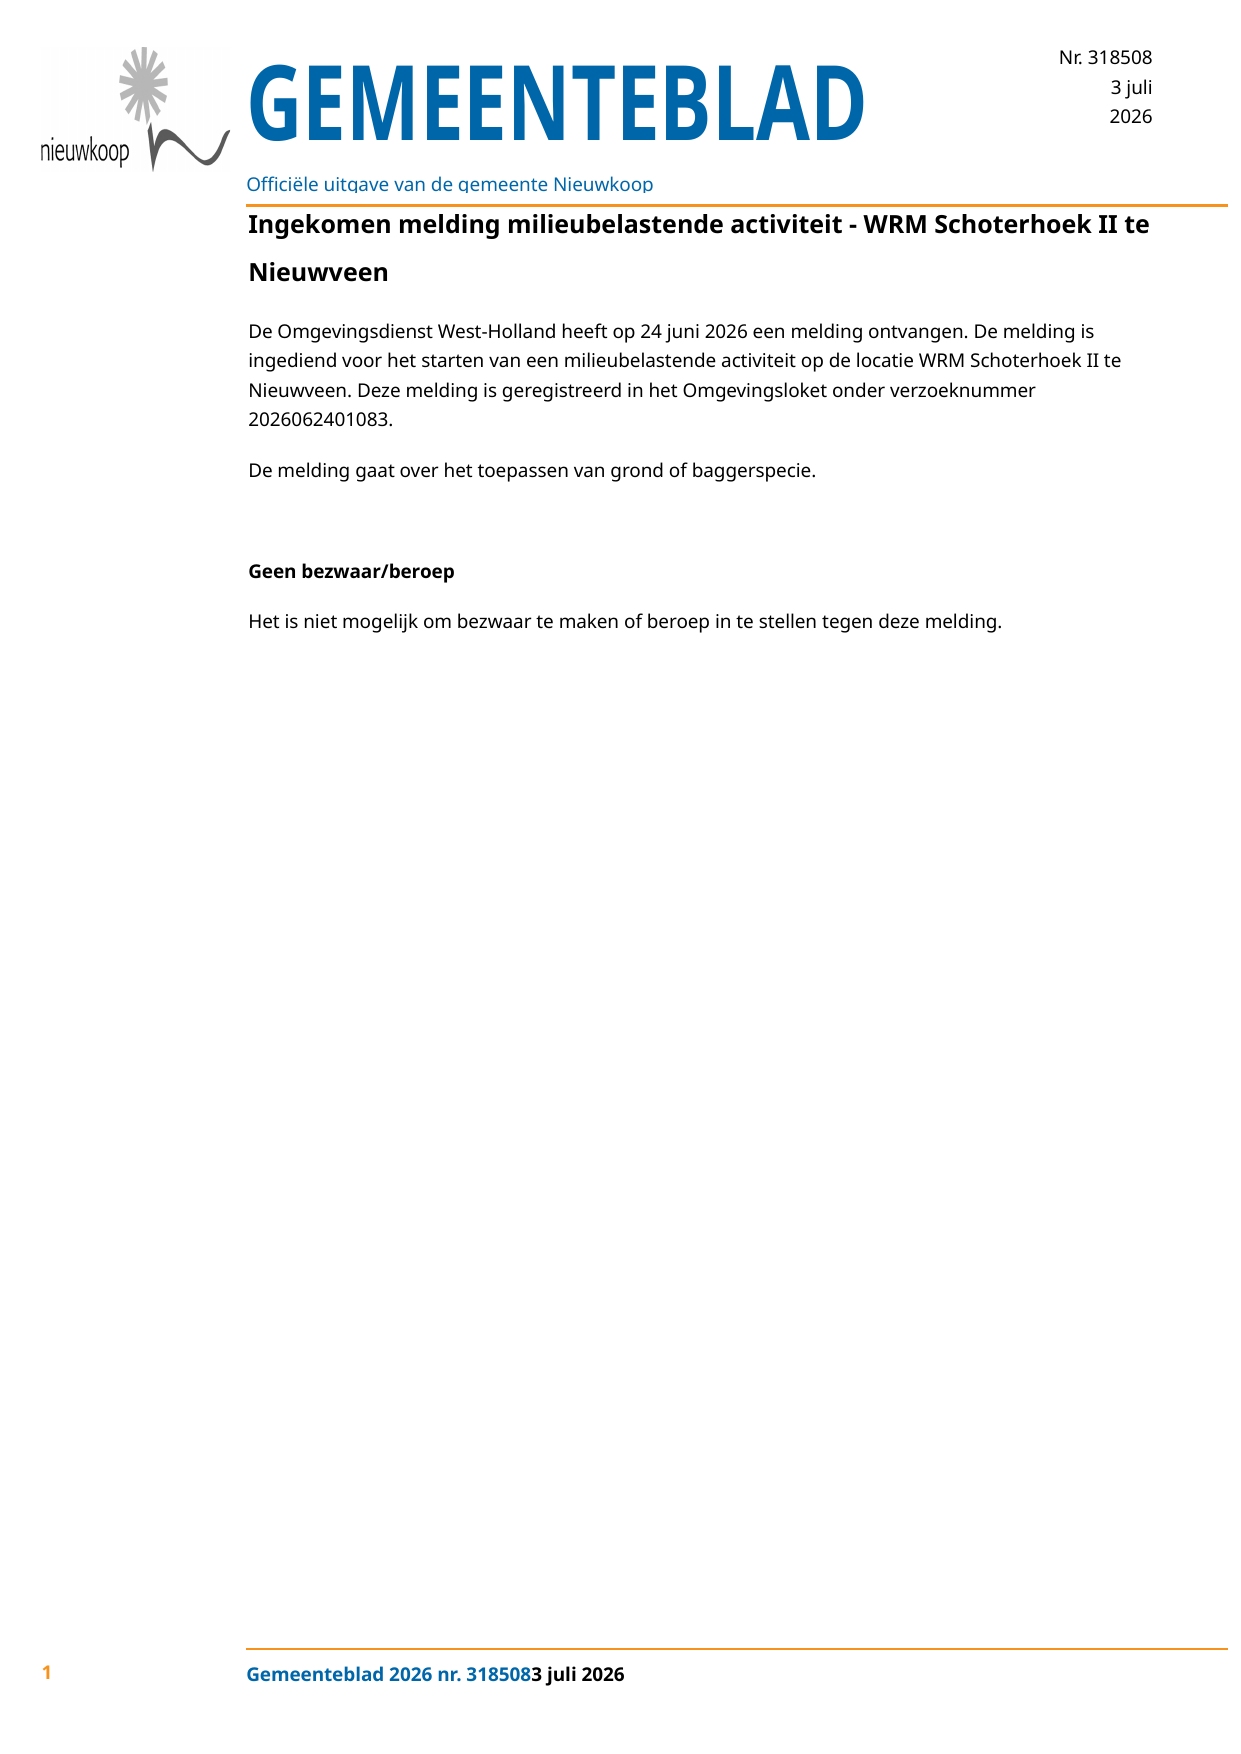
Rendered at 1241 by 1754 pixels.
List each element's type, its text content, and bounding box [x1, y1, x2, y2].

text De Omgevingsdienst West-Holland heeft op 24 juni 2026 een melding ontvangen. De melding is ingediend voor het starten van een milieubelastende activiteit op de locatie WRM Schoterhoek II te Nieuwveen. Deze melding is geregistreerd in het Omgevingsloket onder verzoeknummer 2026062401083. [248, 318, 1152, 432]
picture [41, 47, 231, 172]
text De melding gaat over het toepassen van grond of baggerspecie. [248, 457, 1152, 483]
text Ingekomen melding milieubelastende activiteit - WRM Schoterhoek II te Nieuwveen [248, 207, 1152, 288]
text Geen bezwaar/beroep [248, 558, 1152, 584]
text Het is niet mogelijk om bezwaar te maken of beroep in te stellen tegen deze melding. [248, 608, 1152, 634]
